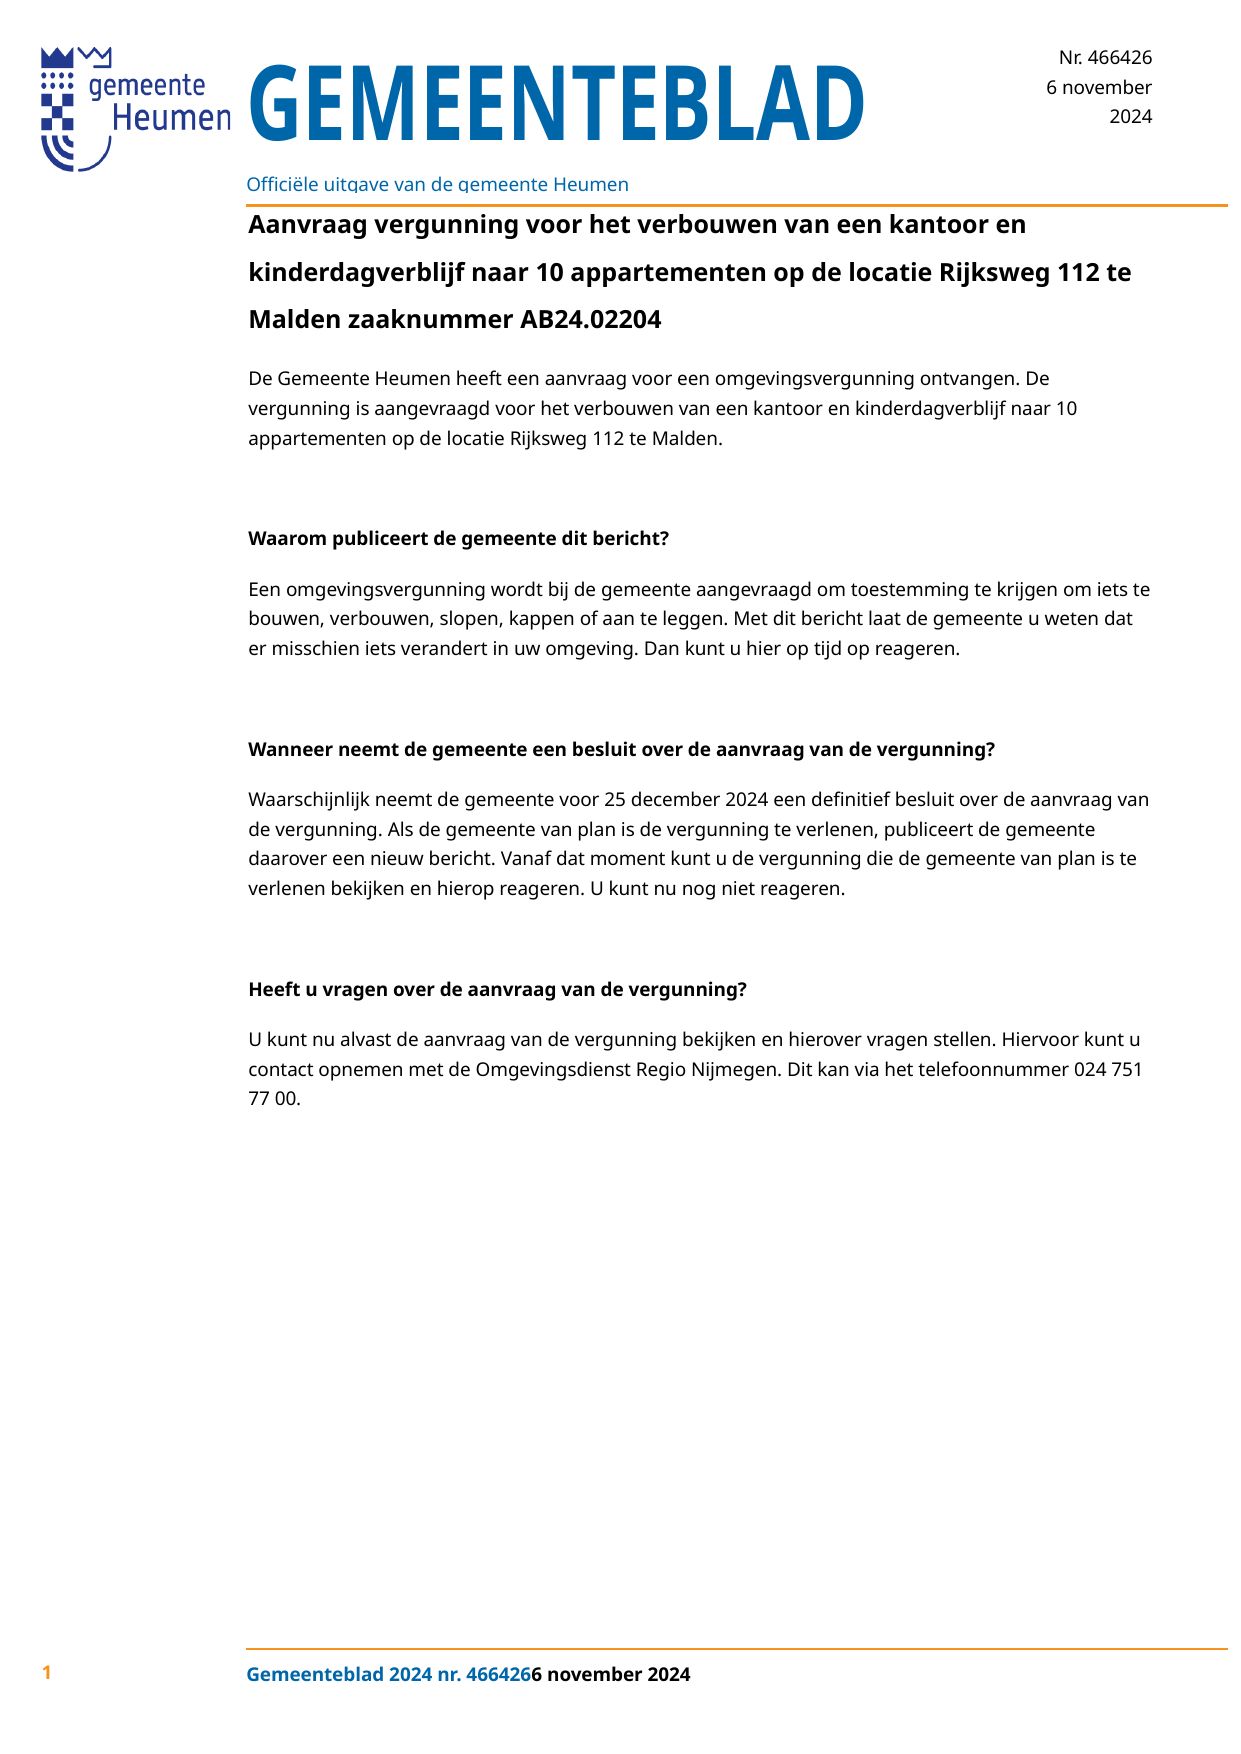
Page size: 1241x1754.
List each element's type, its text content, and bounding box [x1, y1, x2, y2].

text Een omgevingsvergunning wordt bij de gemeente aangevraagd om toestemming te krijgen om iets te bouwen, verbouwen, slopen, kappen of aan te leggen. Met dit bericht laat de gemeente u weten dat er misschien iets verandert in uw omgeving. Dan kunt u hier op tijd op reageren. [248, 576, 1152, 661]
text De Gemeente Heumen heeft een aanvraag voor een omgevingsvergunning ontvangen. De vergunning is aangevraagd voor het verbouwen van een kantoor en kinderdagverblijf naar 10 appartementen op de locatie Rijksweg 112 te Malden. [248, 366, 1152, 450]
text Aanvraag vergunning voor het verbouwen van een kantoor en kinderdagverblijf naar 10 appartementen op de locatie Rijksweg 112 te Malden zaaknummer AB24.02204 [248, 207, 1152, 336]
text Waarschijnlijk neemt de gemeente voor 25 december 2024 een definitief besluit over de aanvraag van de vergunning. Als de gemeente van plan is de vergunning te verlenen, publiceert de gemeente daarover een nieuw bericht. Vanaf dat moment kunt u de vergunning die de gemeente van plan is te verlenen bekijken en hierop reageren. U kunt nu nog niet reageren. [248, 786, 1152, 901]
picture [41, 47, 231, 172]
text Wanneer neemt de gemeente een besluit over de aanvraag van de vergunning? [248, 736, 1152, 762]
text Waarom publiceert de gemeente dit bericht? [248, 526, 1152, 551]
text U kunt nu alvast de aanvraag van de vergunning bekijken en hierover vragen stellen. Hiervoor kunt u contact opnemen met de Omgevingsdienst Regio Nijmegen. Dit kan via het telefoonnummer 024 751 77 00. [248, 1026, 1152, 1111]
text Heeft u vragen over de aanvraag van de vergunning? [248, 976, 1152, 1002]
